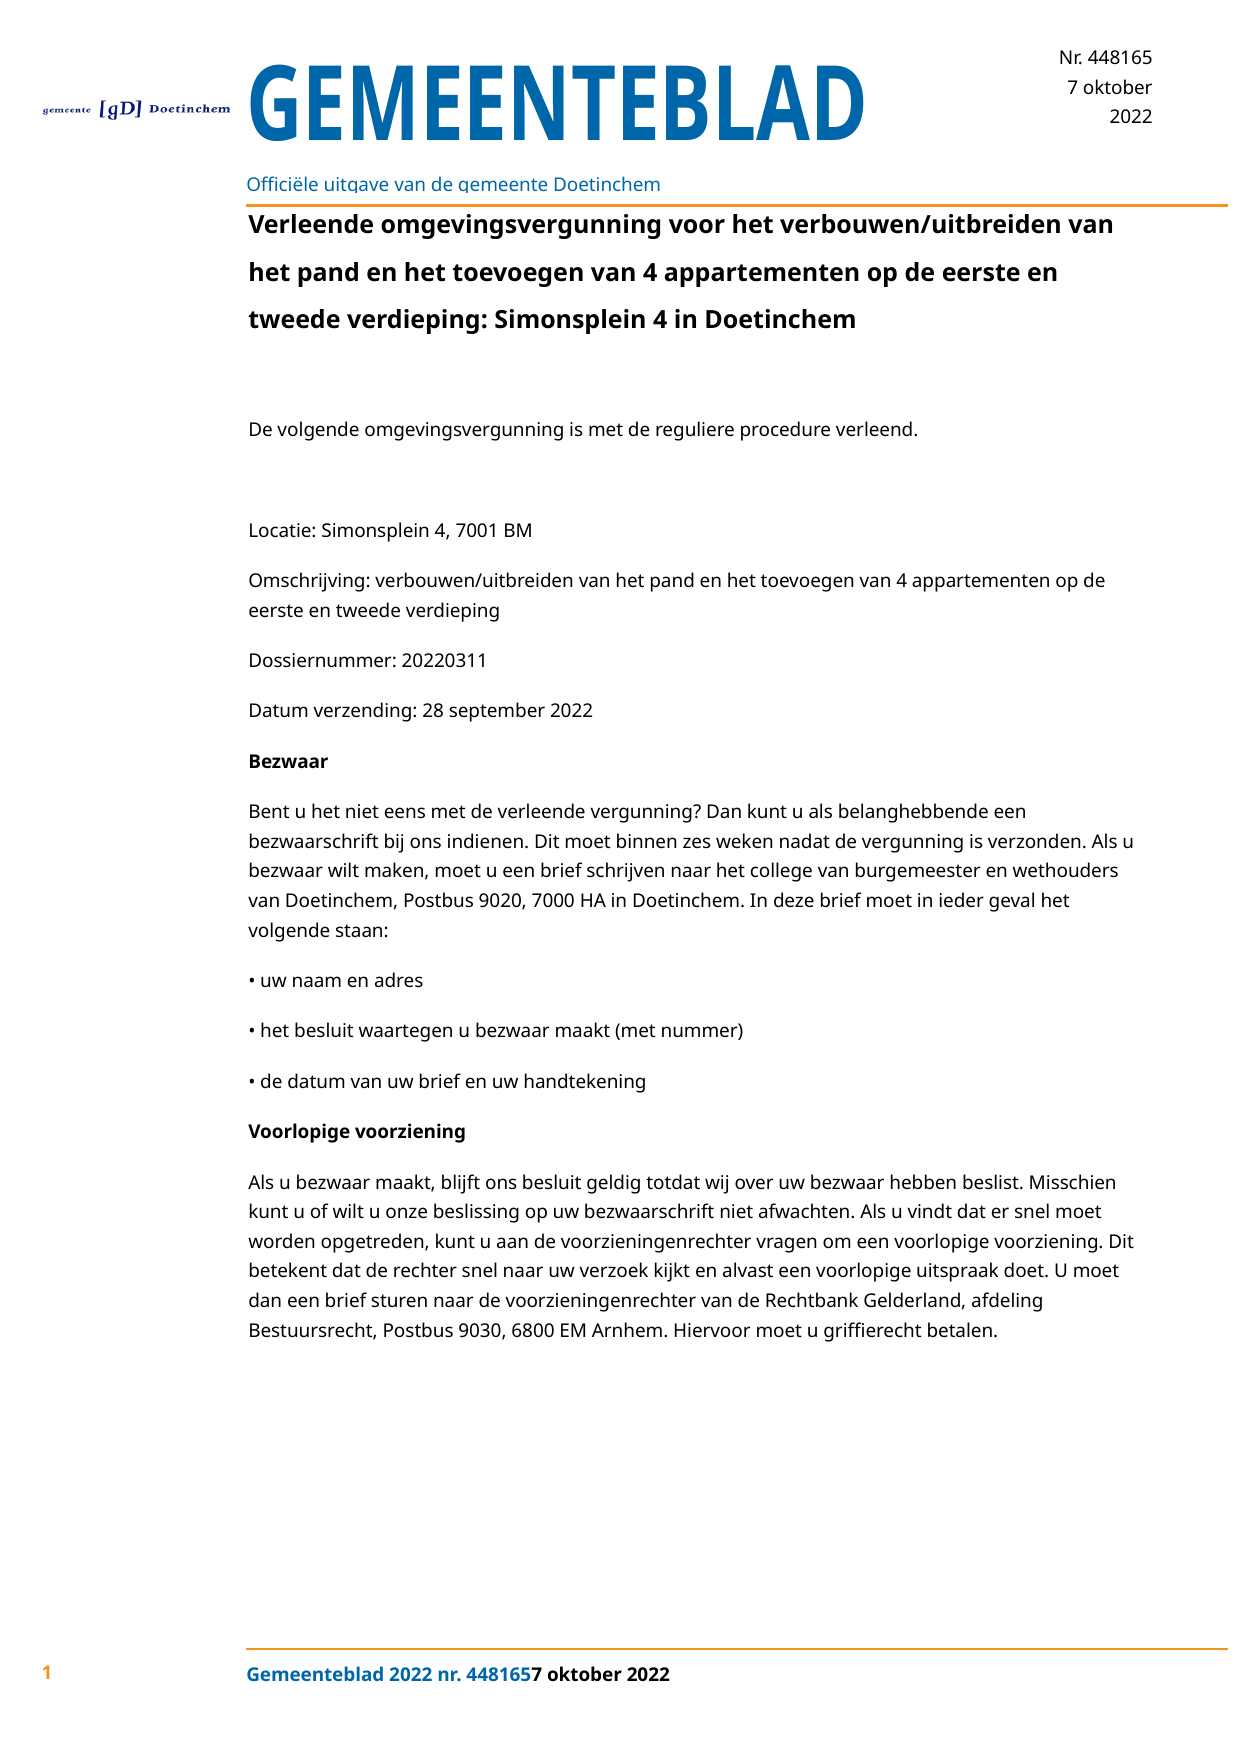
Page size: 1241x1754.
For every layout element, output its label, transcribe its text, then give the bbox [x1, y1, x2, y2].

text Verleende omgevingsvergunning voor het verbouwen/uitbreiden van het pand en het toevoegen van 4 appartementen op de eerste en tweede verdieping: Simonsplein 4 in Doetinchem [248, 207, 1152, 336]
text Bent u het niet eens met de verleende vergunning? Dan kunt u als belanghebbende een bezwaarschrift bij ons indienen. Dit moet binnen zes weken nadat de vergunning is verzonden. Als u bezwaar wilt maken, moet u een brief schrijven naar het college van burgemeester en wethouders van Doetinchem, Postbus 9020, 7000 HA in Doetinchem. In deze brief moet in ieder geval het volgende staan: [248, 798, 1152, 942]
text • het besluit waartegen u bezwaar maakt (met nummer) [248, 1018, 1152, 1043]
text Bezwaar [248, 748, 1152, 774]
text De volgende omgevingsvergunning is met de reguliere procedure verleend. [248, 416, 1152, 442]
text Dossiernummer: 20220311 [248, 647, 1152, 673]
text Voorlopige voorziening [248, 1118, 1152, 1144]
text Datum verzending: 28 september 2022 [248, 698, 1152, 723]
text • uw naam en adres [248, 967, 1152, 993]
picture [41, 47, 231, 172]
text Als u bezwaar maakt, blijft ons besluit geldig totdat wij over uw bezwaar hebben beslist. Misschien kunt u of wilt u onze beslissing op uw bezwaarschrift niet afwachten. Als u vindt dat er snel moet worden opgetreden, kunt u aan de voorzieningenrechter vragen om een voorlopige voorziening. Dit betekent dat de rechter snel naar uw verzoek kijkt en alvast een voorlopige uitspraak doet. U moet dan een brief sturen naar de voorzieningenrechter van de Rechtbank Gelderland, afdeling Bestuursrecht, Postbus 9030, 6800 EM Arnhem. Hiervoor moet u griffierecht betalen. [248, 1169, 1152, 1342]
text Locatie: Simonsplein 4, 7001 BM [248, 517, 1152, 542]
text Omschrijving: verbouwen/uitbreiden van het pand en het toevoegen van 4 appartementen op de eerste en tweede verdieping [248, 567, 1152, 622]
text • de datum van uw brief en uw handtekening [248, 1068, 1152, 1094]
